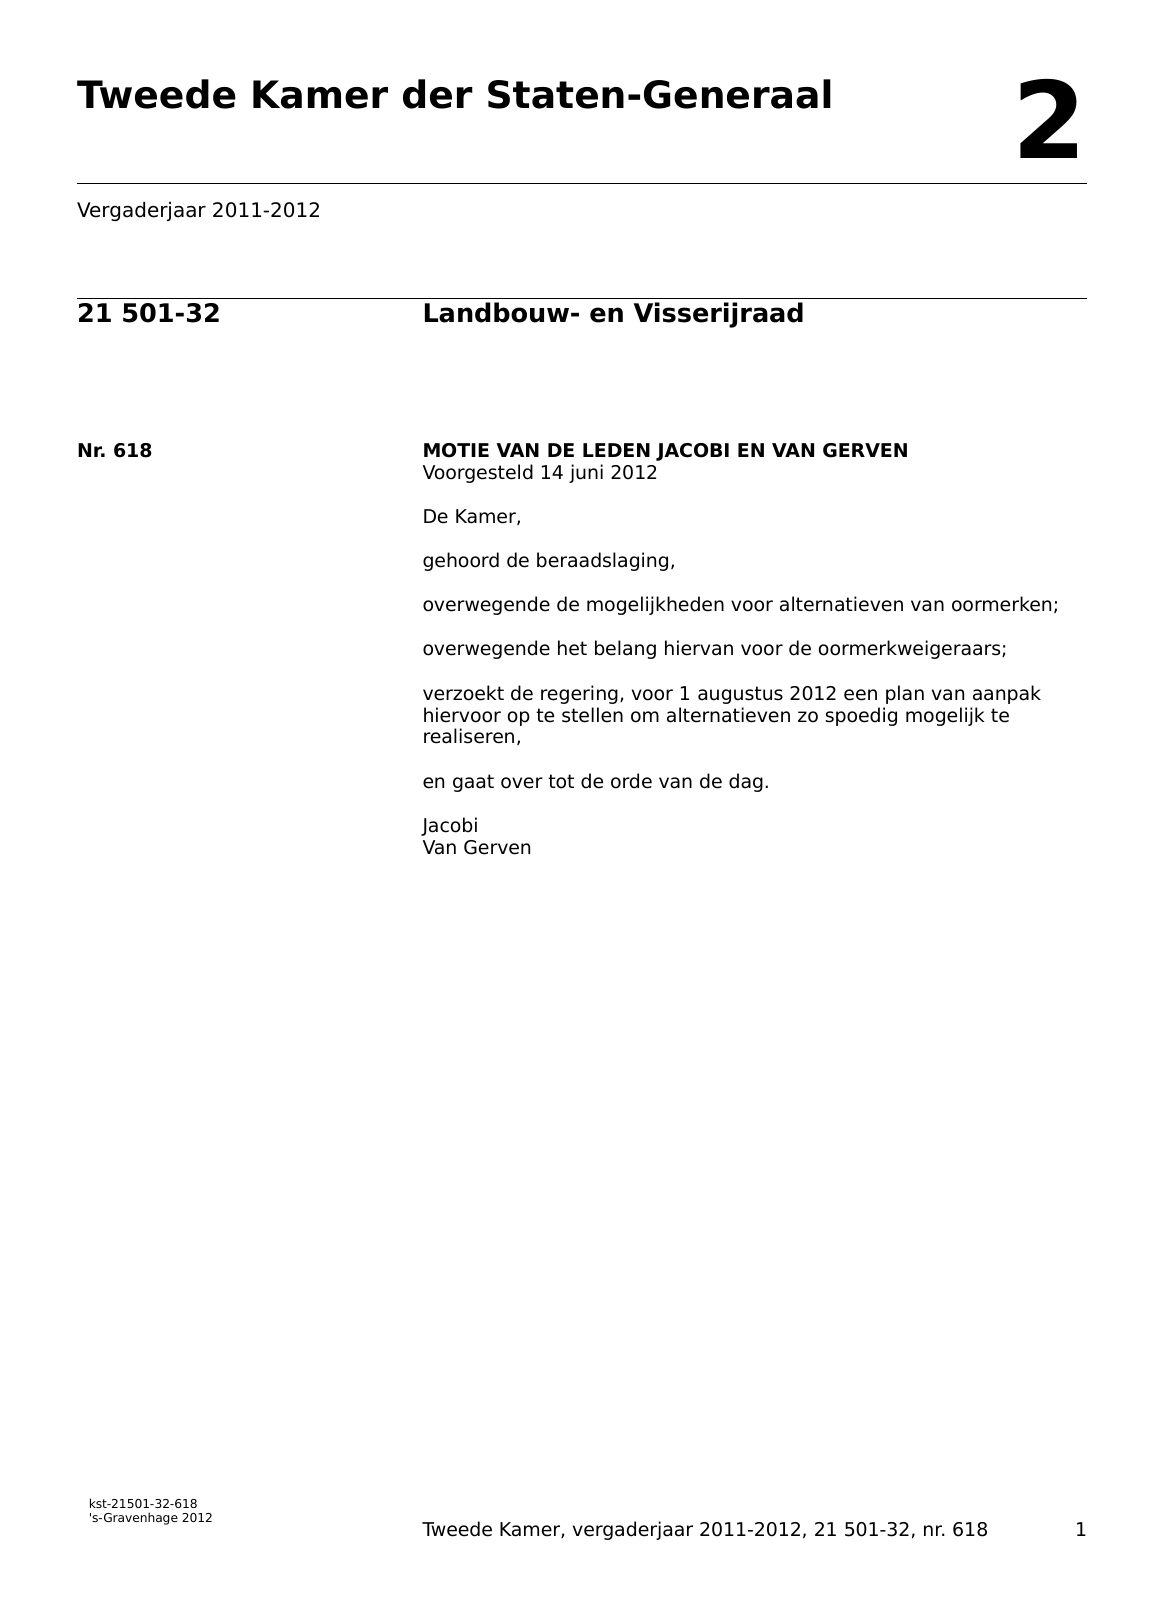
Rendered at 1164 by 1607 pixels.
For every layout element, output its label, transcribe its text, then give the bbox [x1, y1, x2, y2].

text Van Gerven [422, 837, 1087, 859]
text gehoord de beraadslaging, [422, 550, 1087, 572]
subtitle Nr. 618 MOTIE VAN DE LEDEN JACOBI EN VAN GERVEN [77, 440, 1087, 462]
text 's-Gravenhage 2012 [88, 1511, 323, 1525]
text De Kamer, [422, 506, 1087, 528]
table_cell Vergaderjaar 2011-2012 [77, 184, 1087, 298]
subtitle 21 501-32 Landbouw- en Visserijraad [77, 299, 1087, 329]
text overwegende het belang hiervan voor de oormerkweigeraars; [422, 638, 1087, 660]
text en gaat over tot de orde van de dag. [422, 771, 1087, 793]
table_header 2 [886, 59, 1087, 183]
text Voorgesteld 14 juni 2012 [422, 462, 1087, 484]
text overwegende de mogelijkheden voor alternatieven van oormerken; [422, 594, 1087, 616]
text kst-21501-32-618 [88, 1497, 323, 1511]
table_header Tweede Kamer der Staten-Generaal [77, 59, 886, 183]
text Jacobi [422, 815, 1087, 837]
text verzoekt de regering, voor 1 augustus 2012 een plan van aanpak hiervoor op te stellen om alternatieven zo spoedig mogelijk te realiseren, [422, 682, 1087, 748]
